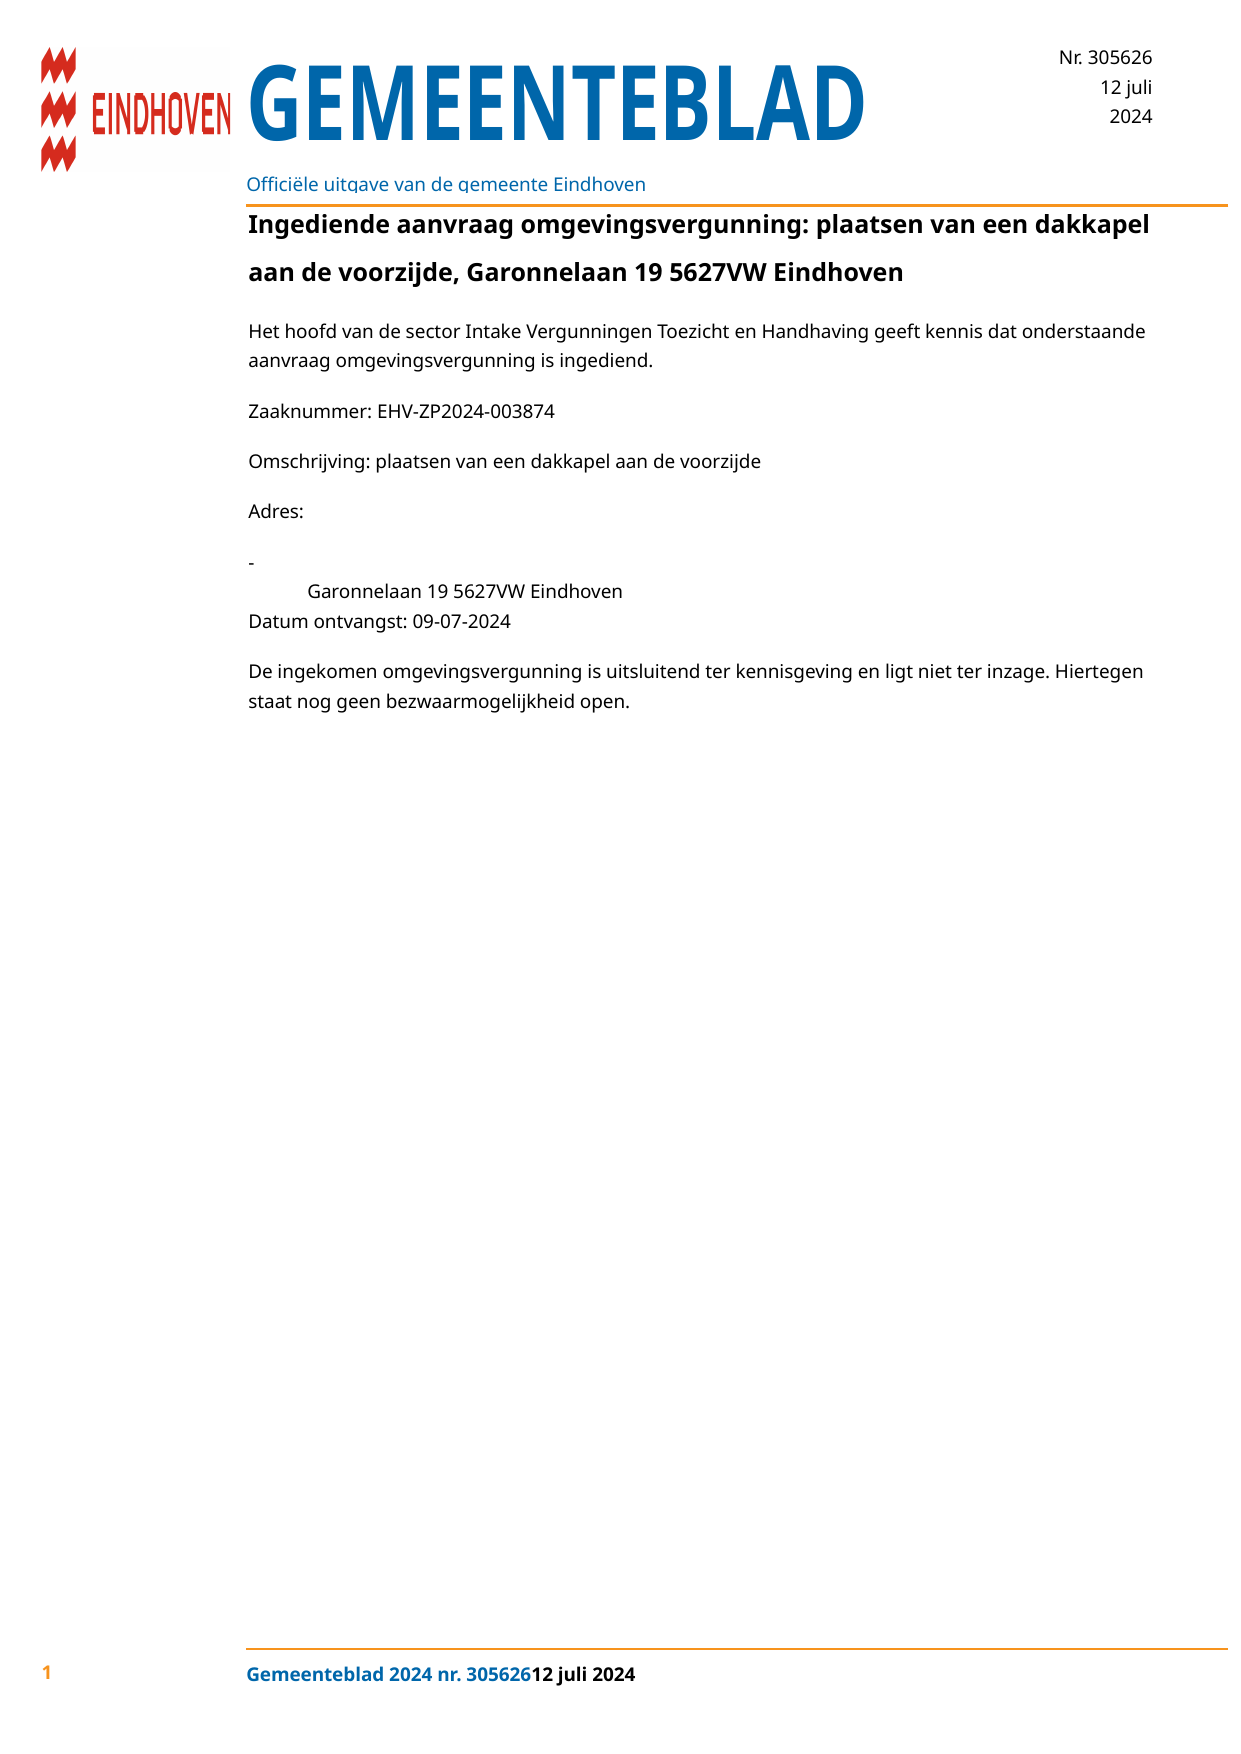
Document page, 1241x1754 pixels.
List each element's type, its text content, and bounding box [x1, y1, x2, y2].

text Ingediende aanvraag omgevingsvergunning: plaatsen van een dakkapel aan de voorzijde, Garonnelaan 19 5627VW Eindhoven [248, 207, 1152, 288]
text Zaaknummer: EHV-ZP2024-003874 [248, 398, 1152, 424]
text Het hoofd van de sector Intake Vergunningen Toezicht en Handhaving geeft kennis dat onderstaande aanvraag omgevingsvergunning is ingediend. [248, 318, 1152, 373]
text Datum ontvangst: 09-07-2024 [248, 608, 1152, 634]
text Omschrijving: plaatsen van een dakkapel aan de voorzijde [248, 448, 1152, 474]
text De ingekomen omgevingsvergunning is uitsluitend ter kennisgeving en ligt niet ter inzage. Hiertegen staat nog geen bezwaarmogelijkheid open. [248, 659, 1152, 714]
text Adres: [248, 499, 1152, 524]
picture [41, 47, 231, 172]
list Garonnelaan 19 5627VW Eindhoven [248, 579, 1152, 604]
